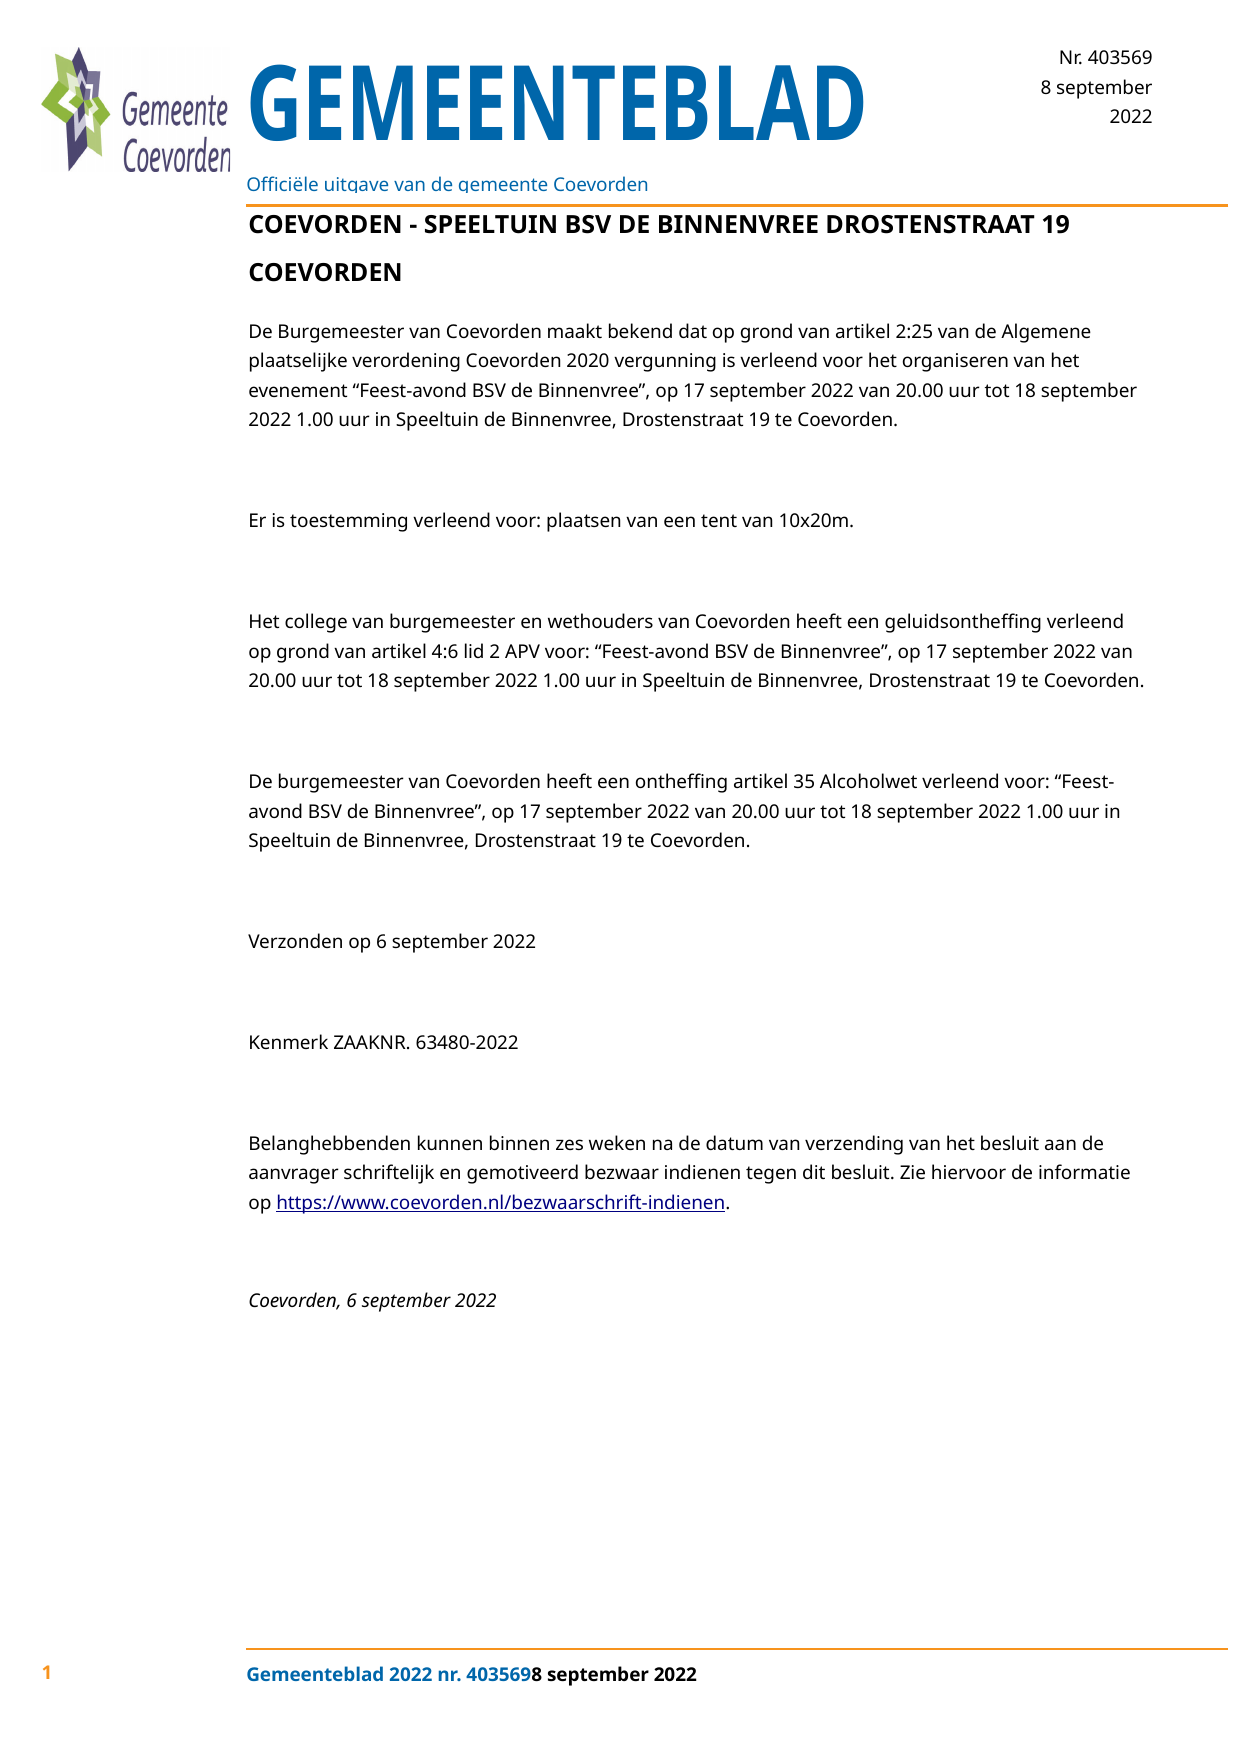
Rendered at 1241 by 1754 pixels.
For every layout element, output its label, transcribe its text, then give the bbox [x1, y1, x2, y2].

text Coevorden, 6 september 2022 [248, 1287, 1152, 1313]
text Er is toestemming verleend voor: plaatsen van een tent van 10x20m. [248, 507, 1152, 533]
text De burgemeester van Coevorden heeft een ontheffing artikel 35 Alcoholwet verleend voor: “Feest-avond BSV de Binnenvree”, op 17 september 2022 van 20.00 uur tot 18 september 2022 1.00 uur in Speeltuin de Binnenvree, Drostenstraat 19 te Coevorden. [248, 768, 1152, 853]
text Het college van burgemeester en wethouders van Coevorden heeft een geluidsontheffing verleend op grond van artikel 4:6 lid 2 APV voor: “Feest-avond BSV de Binnenvree”, op 17 september 2022 van 20.00 uur tot 18 september 2022 1.00 uur in Speeltuin de Binnenvree, Drostenstraat 19 te Coevorden. [248, 608, 1152, 693]
text COEVORDEN - SPEELTUIN BSV DE BINNENVREE DROSTENSTRAAT 19 COEVORDEN [248, 207, 1152, 288]
text Belanghebbenden kunnen binnen zes weken na de datum van verzending van het besluit aan de aanvrager schriftelijk en gemotiveerd bezwaar indienen tegen dit besluit. Zie hiervoor de informatie op https://www.coevorden.nl/bezwaarschrift-indienen. [248, 1130, 1152, 1215]
text Verzonden op 6 september 2022 [248, 928, 1152, 954]
text Kenmerk ZAAKNR. 63480-2022 [248, 1029, 1152, 1055]
text De Burgemeester van Coevorden maakt bekend dat op grond van artikel 2:25 van de Algemene plaatselijke verordening Coevorden 2020 vergunning is verleend voor het organiseren van het evenement “Feest-avond BSV de Binnenvree”, op 17 september 2022 van 20.00 uur tot 18 september 2022 1.00 uur in Speeltuin de Binnenvree, Drostenstraat 19 te Coevorden. [248, 318, 1152, 432]
picture [41, 47, 231, 172]
